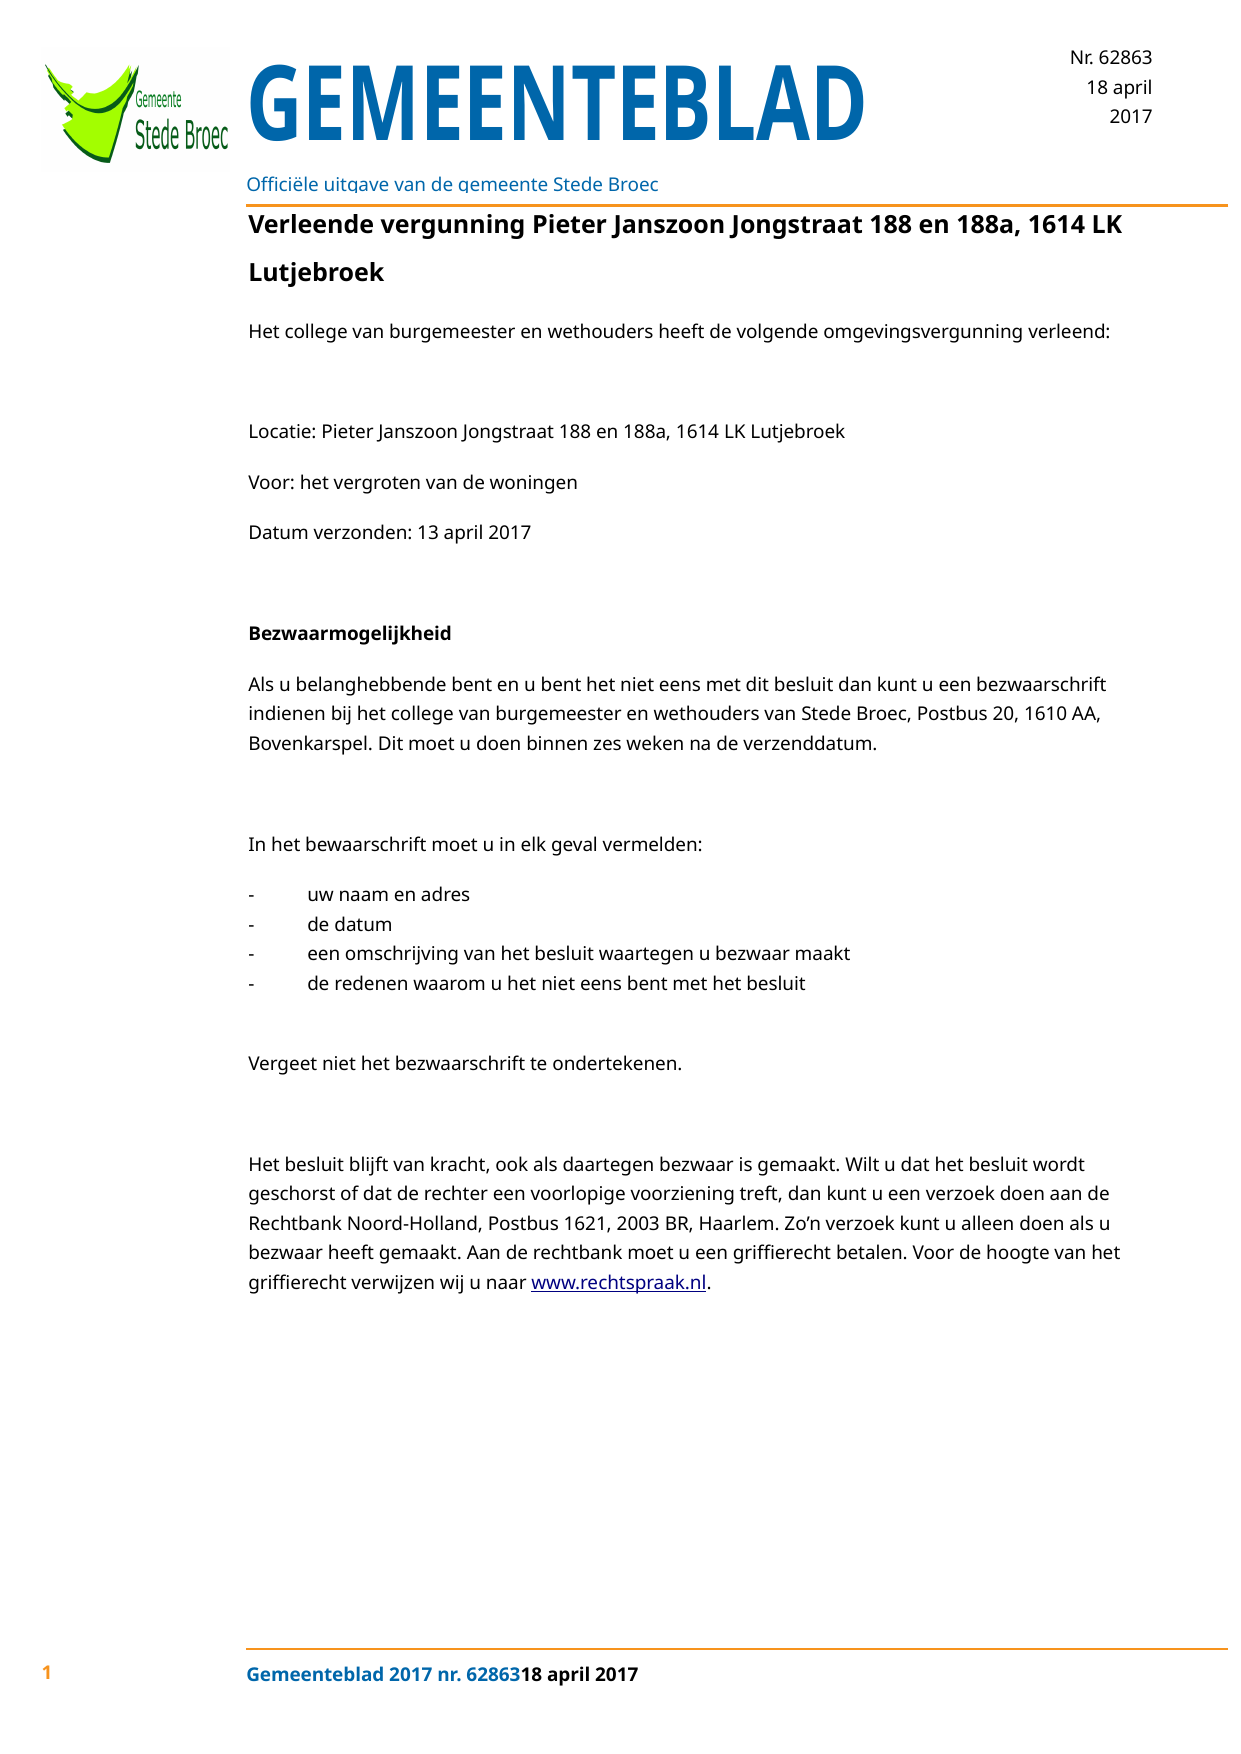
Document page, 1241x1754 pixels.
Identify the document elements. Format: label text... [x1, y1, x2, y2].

list een omschrijving van het besluit waartegen u bezwaar maakt [248, 940, 1152, 966]
picture [41, 47, 231, 172]
text Datum verzonden: 13 april 2017 [248, 519, 1152, 545]
list de redenen waarom u het niet eens bent met het besluit [248, 970, 1152, 996]
list de datum [248, 911, 1152, 937]
text Het besluit blijft van kracht, ook als daartegen bezwaar is gemaakt. Wilt u dat het besluit wordt geschorst of dat de rechter een voorlopige voorziening treft, dan kunt u een verzoek doen aan de Rechtbank Noord-Holland, Postbus 1621, 2003 BR, Haarlem. Zo’n verzoek kunt u alleen doen als u bezwaar heeft gemaakt. Aan de rechtbank moet u een griffierecht betalen. Voor de hoogte van het griffierecht verwijzen wij u naar www.rechtspraak.nl. [248, 1151, 1152, 1295]
list uw naam en adres [248, 881, 1152, 907]
text Locatie: Pieter Janszoon Jongstraat 188 en 188a, 1614 LK Lutjebroek [248, 419, 1152, 444]
text In het bewaarschrift moet u in elk geval vermelden: [248, 831, 1152, 857]
text Voor: het vergroten van de woningen [248, 469, 1152, 495]
text Als u belanghebbende bent en u bent het niet eens met dit besluit dan kunt u een bezwaarschrift indienen bij het college van burgemeester en wethouders van Stede Broec, Postbus 20, 1610 AA, Bovenkarspel. Dit moet u doen binnen zes weken na de verzenddatum. [248, 671, 1152, 756]
text Het college van burgemeester en wethouders heeft de volgende omgevingsvergunning verleend: [248, 318, 1152, 344]
text Verleende vergunning Pieter Janszoon Jongstraat 188 en 188a, 1614 LK Lutjebroek [248, 207, 1152, 288]
text Vergeet niet het bezwaarschrift te ondertekenen. [248, 1050, 1152, 1076]
text Bezwaarmogelijkheid [248, 620, 1152, 646]
